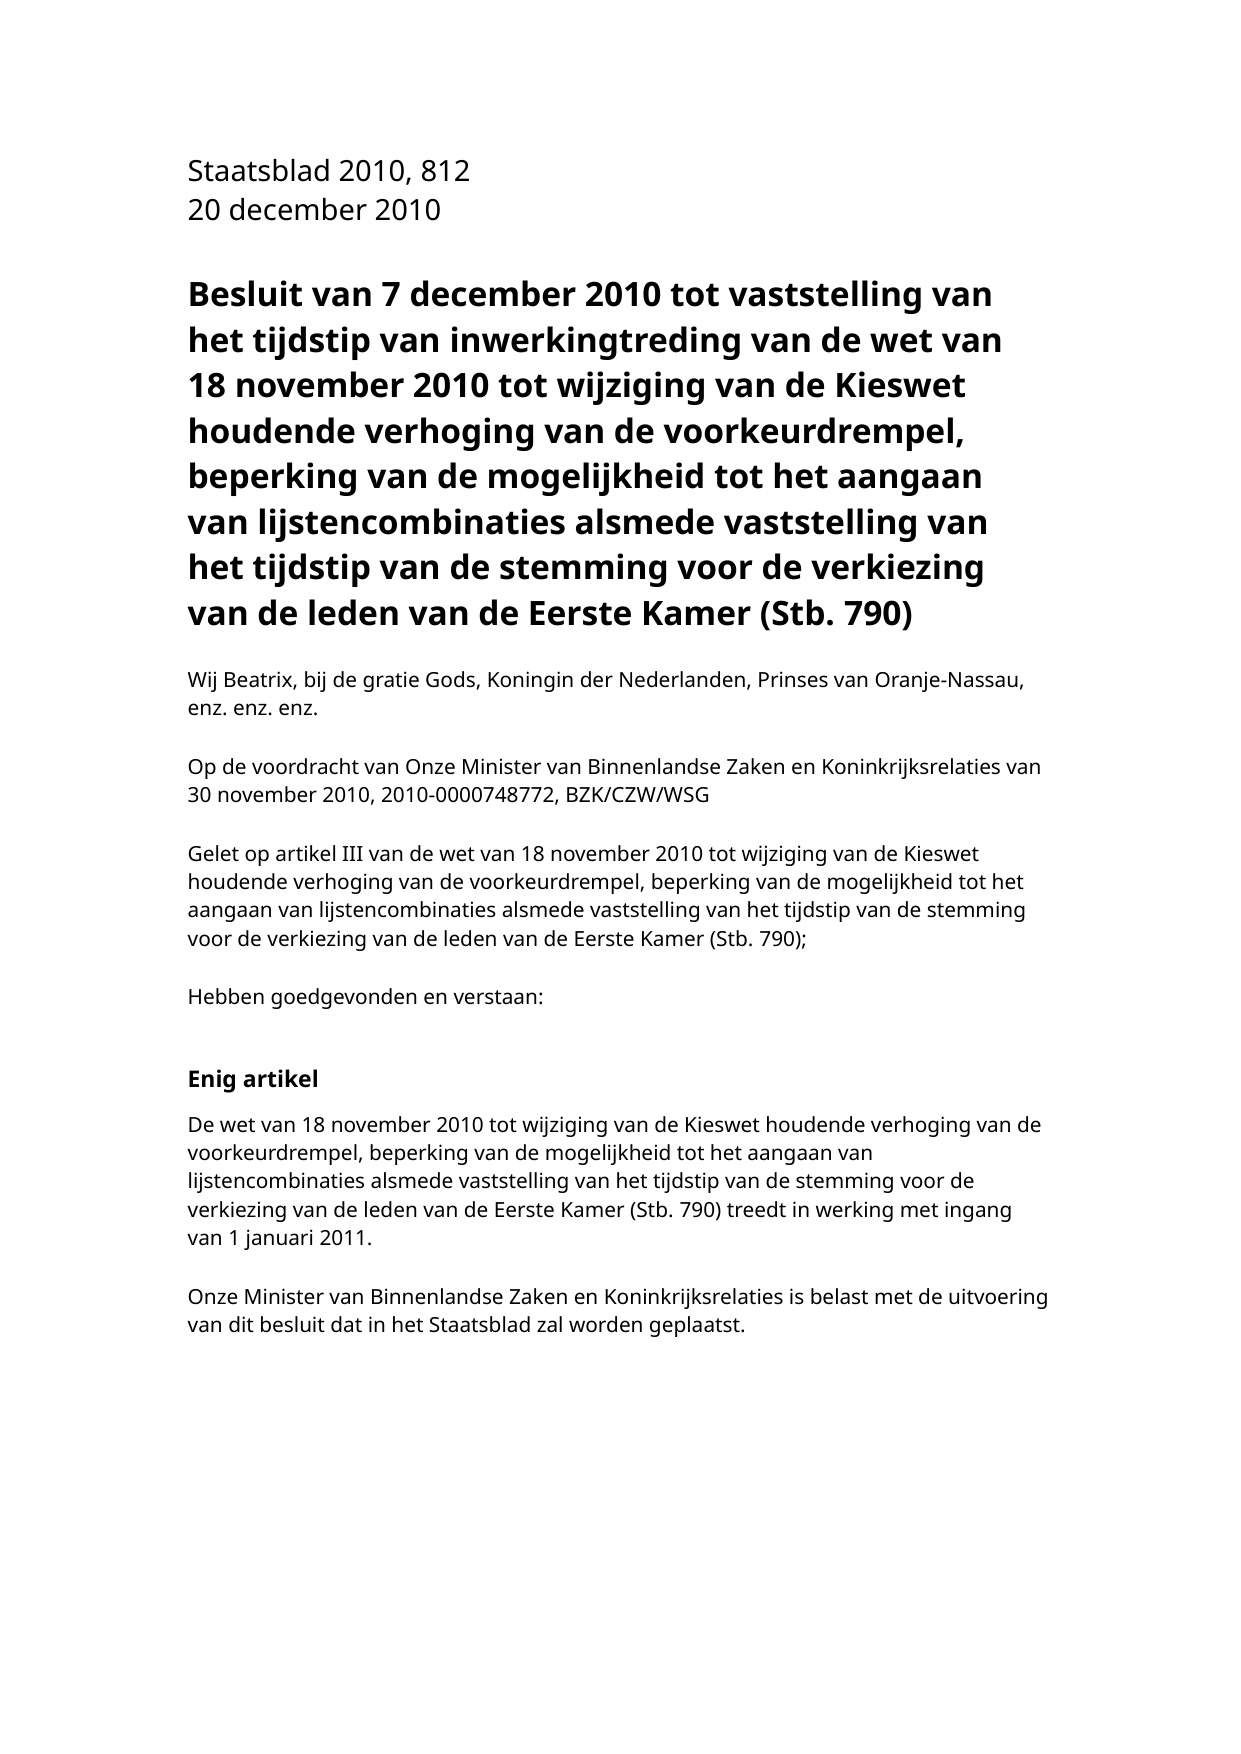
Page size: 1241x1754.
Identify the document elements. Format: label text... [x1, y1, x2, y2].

subtitle Besluit van 7 december 2010 tot vaststelling van het tijdstip van inwerkingtreding van de wet van 18 november 2010 tot wijziging van de Kieswet houdende verhoging van de voorkeurdrempel, beperking van de mogelijkheid tot het aangaan van lijstencombinaties alsmede vaststelling van het tijdstip van de stemming voor de verkiezing van de leden van de Eerste Kamer (Stb. 790) [187, 271, 1053, 635]
text De wet van 18 november 2010 tot wijziging van de Kieswet houdende verhoging van de voorkeurdrempel, beperking van de mogelijkheid tot het aangaan van lijstencombinaties alsmede vaststelling van het tijdstip van de stemming voor de verkiezing van de leden van de Eerste Kamer (Stb. 790) treedt in werking met ingang van 1 januari 2011. [187, 1110, 1053, 1252]
text 20 december 2010 [187, 190, 1053, 229]
text Staatsblad 2010, 812 [187, 150, 1053, 190]
text Onze Minister van Binnenlandse Zaken en Koninkrijksrelaties is belast met de uitvoering van dit besluit dat in het Staatsblad zal worden geplaatst. [187, 1282, 1053, 1339]
text Gelet op artikel III van de wet van 18 november 2010 tot wijziging van de Kieswet houdende verhoging van de voorkeurdrempel, beperking van de mogelijkheid tot het aangaan van lijstencombinaties alsmede vaststelling van het tijdstip van de stemming voor de verkiezing van de leden van de Eerste Kamer (Stb. 790); [187, 839, 1053, 952]
subtitle Enig artikel [187, 1063, 1053, 1095]
text Hebben goedgevonden en verstaan: [187, 982, 1053, 1011]
text Op de voordracht van Onze Minister van Binnenlandse Zaken en Koninkrijksrelaties van 30 november 2010, 2010-0000748772, BZK/CZW/WSG [187, 752, 1053, 809]
text Wij Beatrix, bij de gratie Gods, Koningin der Nederlanden, Prinses van Oranje-Nassau, enz. enz. enz. [187, 665, 1053, 722]
